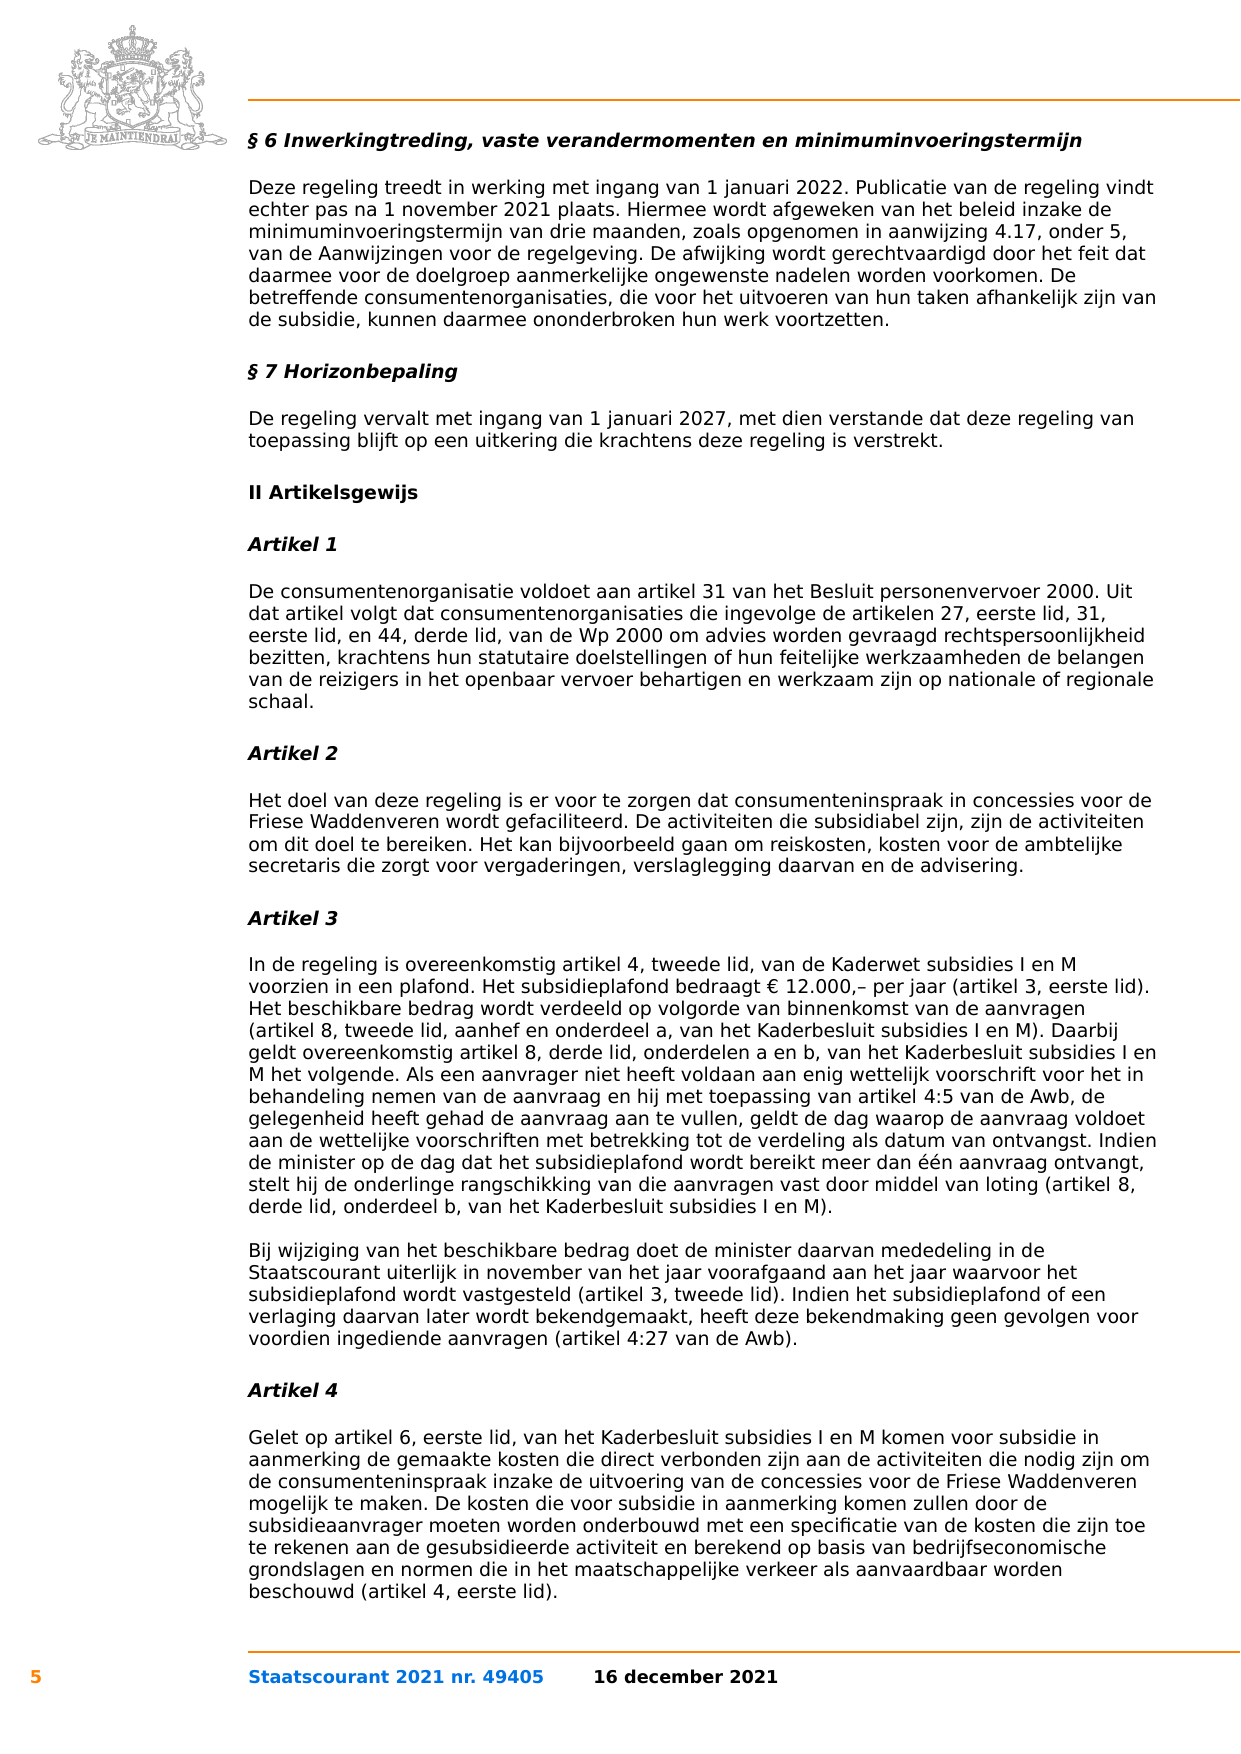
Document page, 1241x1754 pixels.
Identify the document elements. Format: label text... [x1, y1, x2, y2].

subtitle Artikel 1 [248, 534, 1163, 556]
text Deze regeling treedt in werking met ingang van 1 januari 2022. Publicatie van de regeling vindt echter pas na 1 november 2021 plaats. Hiermee wordt afgeweken van het beleid inzake de minimuminvoeringstermijn van drie maanden, zoals opgenomen in aanwijzing 4.17, onder 5, van de Aanwijzingen voor de regelgeving. De afwijking wordt gerechtvaardigd door het feit dat daarmee voor de doelgroep aanmerkelijke ongewenste nadelen worden voorkomen. De betreffende consumentenorganisaties, die voor het uitvoeren van hun taken afhankelijk zijn van de subsidie, kunnen daarmee ononderbroken hun werk voortzetten. [248, 177, 1163, 331]
text De regeling vervalt met ingang van 1 januari 2027, met dien verstande dat deze regeling van toepassing blijft op een uitkering die krachtens deze regeling is verstrekt. [248, 408, 1163, 452]
text Bij wijziging van het beschikbare bedrag doet de minister daarvan mededeling in de Staatscourant uiterlijk in november van het jaar voorafgaand aan het jaar waarvoor het subsidieplafond wordt vastgesteld (artikel 3, tweede lid). Indien het subsidieplafond of een verlaging daarvan later wordt bekendgemaakt, heeft deze bekendmaking geen gevolgen voor voordien ingediende aanvragen (artikel 4:27 van de Awb). [248, 1240, 1163, 1350]
subtitle Artikel 2 [248, 742, 1163, 764]
subtitle Artikel 3 [248, 907, 1163, 929]
subtitle § 6 Inwerkingtreding, vaste verandermomenten en minimuminvoeringstermijn [248, 130, 1163, 152]
text Gelet op artikel 6, eerste lid, van het Kaderbesluit subsidies I en M komen voor subsidie in aanmerking de gemaakte kosten die direct verbonden zijn aan de activiteiten die nodig zijn om de consumenteninspraak inzake de uitvoering van de concessies voor de Friese Waddenveren mogelijk te maken. De kosten die voor subsidie in aanmerking komen zullen door de subsidieaanvrager moeten worden onderbouwd met een specificatie van de kosten die zijn toe te rekenen aan de gesubsidieerde activiteit en berekend op basis van bedrijfseconomische grondslagen en normen die in het maatschappelijke verkeer als aanvaardbaar worden beschouwd (artikel 4, eerste lid). [248, 1427, 1163, 1603]
picture [38, 25, 227, 150]
text De consumentenorganisatie voldoet aan artikel 31 van het Besluit personenvervoer 2000. Uit dat artikel volgt dat consumentenorganisaties die ingevolge de artikelen 27, eerste lid, 31, eerste lid, en 44, derde lid, van de Wp 2000 om advies worden gevraagd rechtspersoonlijkheid bezitten, krachtens hun statutaire doelstellingen of hun feitelijke werkzaamheden de belangen van de reizigers in het openbaar vervoer behartigen en werkzaam zijn op nationale of regionale schaal. [248, 581, 1163, 712]
subtitle § 7 Horizonbepaling [248, 361, 1163, 383]
subtitle Artikel 4 [248, 1380, 1163, 1402]
text Het doel van deze regeling is er voor te zorgen dat consumenteninspraak in concessies voor de Friese Waddenveren wordt gefaciliteerd. De activiteiten die subsidiabel zijn, zijn de activiteiten om dit doel te bereiken. Het kan bijvoorbeeld gaan om reiskosten, kosten voor de ambtelijke secretaris die zorgt voor vergaderingen, verslaglegging daarvan en de advisering. [248, 789, 1163, 877]
subtitle II Artikelsgewijs [248, 482, 1163, 504]
text In de regeling is overeenkomstig artikel 4, tweede lid, van de Kaderwet subsidies I en M voorzien in een plafond. Het subsidieplafond bedraagt € 12.000,– per jaar (artikel 3, eerste lid). Het beschikbare bedrag wordt verdeeld op volgorde van binnenkomst van de aanvragen (artikel 8, tweede lid, aanhef en onderdeel a, van het Kaderbesluit subsidies I en M). Daarbij geldt overeenkomstig artikel 8, derde lid, onderdelen a en b, van het Kaderbesluit subsidies I en M het volgende. Als een aanvrager niet heeft voldaan aan enig wettelijk voorschrift voor het in behandeling nemen van de aanvraag en hij met toepassing van artikel 4:5 van de Awb, de gelegenheid heeft gehad de aanvraag aan te vullen, geldt de dag waarop de aanvraag voldoet aan de wettelijke voorschriften met betrekking tot de verdeling als datum van ontvangst. Indien de minister op de dag dat het subsidieplafond wordt bereikt meer dan één aanvraag ontvangt, stelt hij de onderlinge rangschikking van die aanvragen vast door middel van loting (artikel 8, derde lid, onderdeel b, van het Kaderbesluit subsidies I en M). [248, 954, 1163, 1218]
